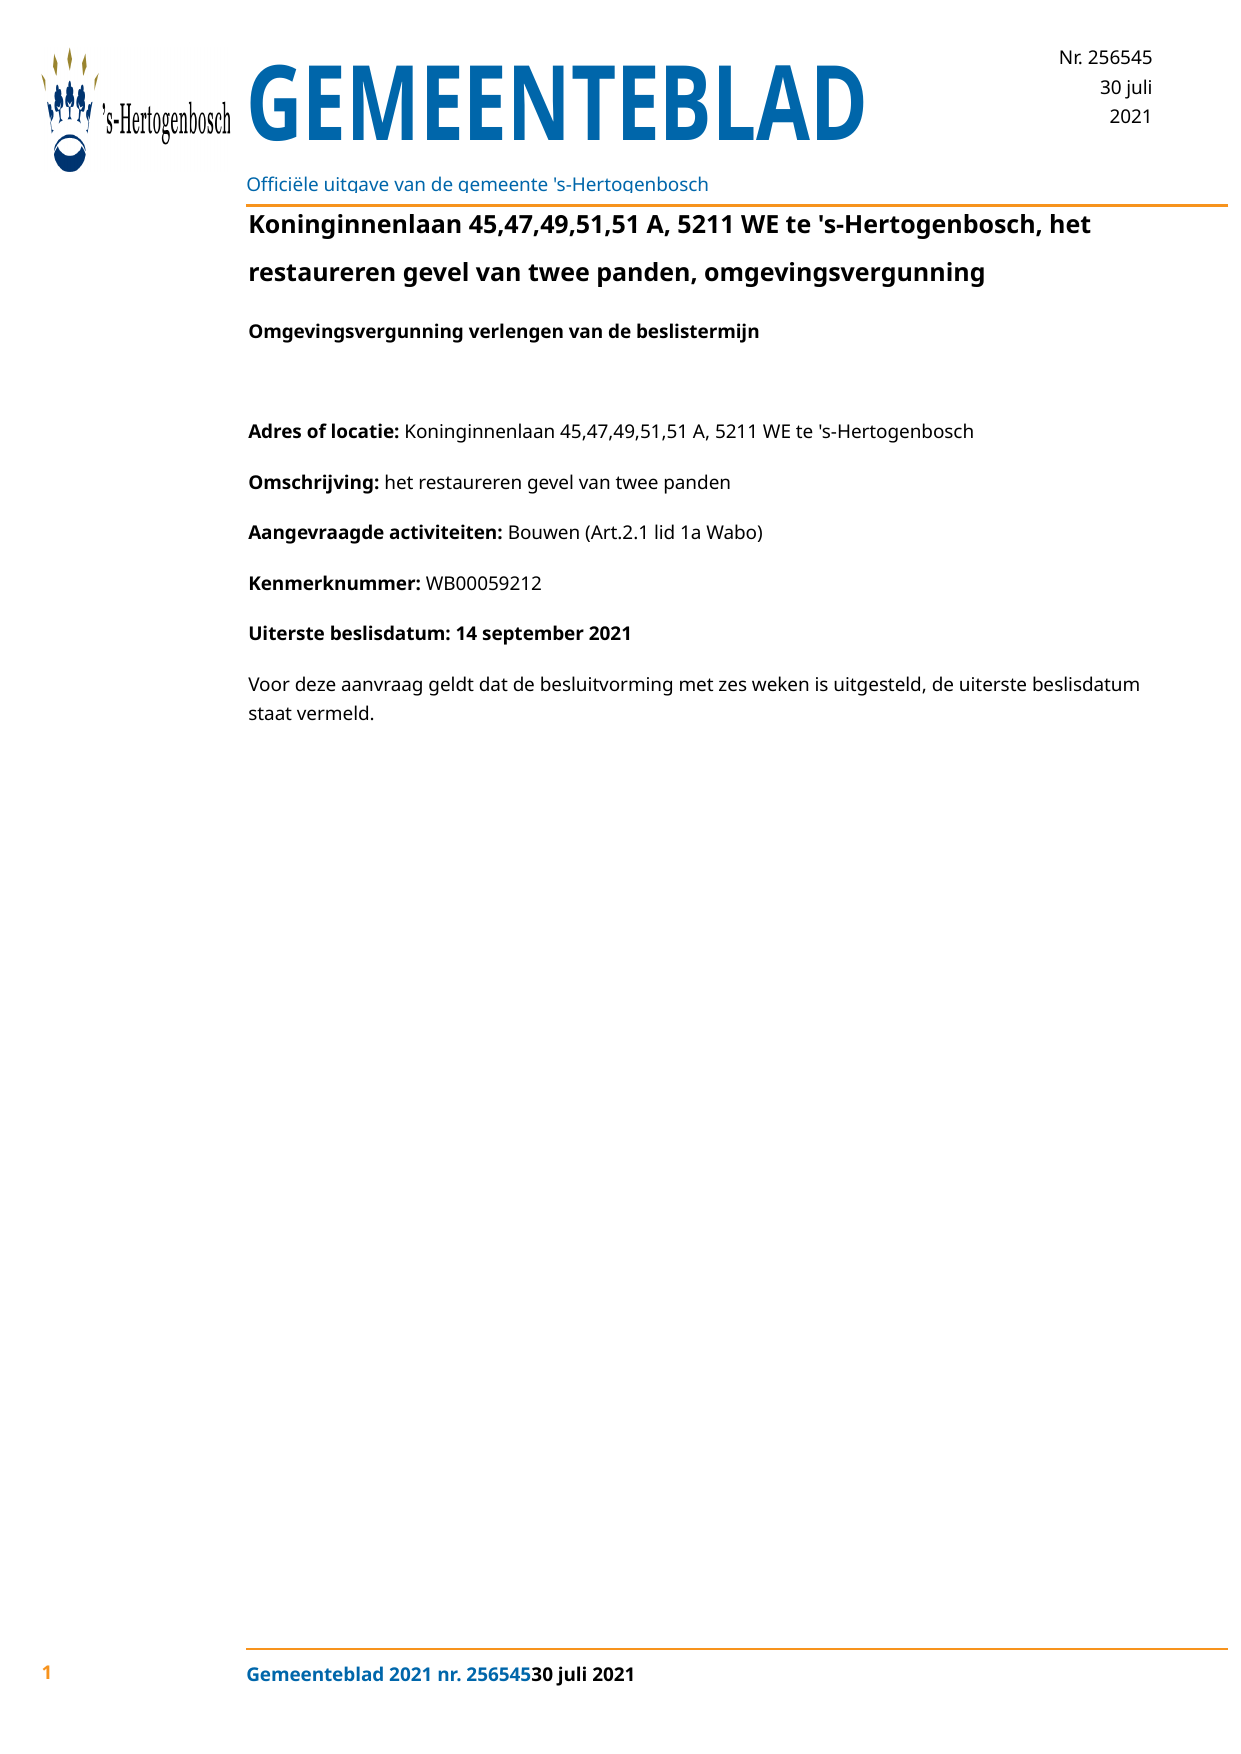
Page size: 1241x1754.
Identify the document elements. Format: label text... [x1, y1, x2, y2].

picture [41, 47, 231, 172]
text Uiterste beslisdatum: 14 september 2021 [248, 620, 1152, 646]
text Omgevingsvergunning verlengen van de beslistermijn [248, 318, 1152, 344]
text Adres of locatie: Koninginnenlaan 45,47,49,51,51 A, 5211 WE te 's-Hertogenbosch [248, 419, 1152, 444]
text Aangevraagde activiteiten: Bouwen (Art.2.1 lid 1a Wabo) [248, 519, 1152, 545]
text Omschrijving: het restaureren gevel van twee panden [248, 469, 1152, 495]
text Koninginnenlaan 45,47,49,51,51 A, 5211 WE te 's-Hertogenbosch, het restaureren gevel van twee panden, omgevingsvergunning [248, 207, 1152, 288]
text Voor deze aanvraag geldt dat de besluitvorming met zes weken is uitgesteld, de uiterste beslisdatum staat vermeld. [248, 671, 1152, 726]
text Kenmerknummer: WB00059212 [248, 570, 1152, 596]
